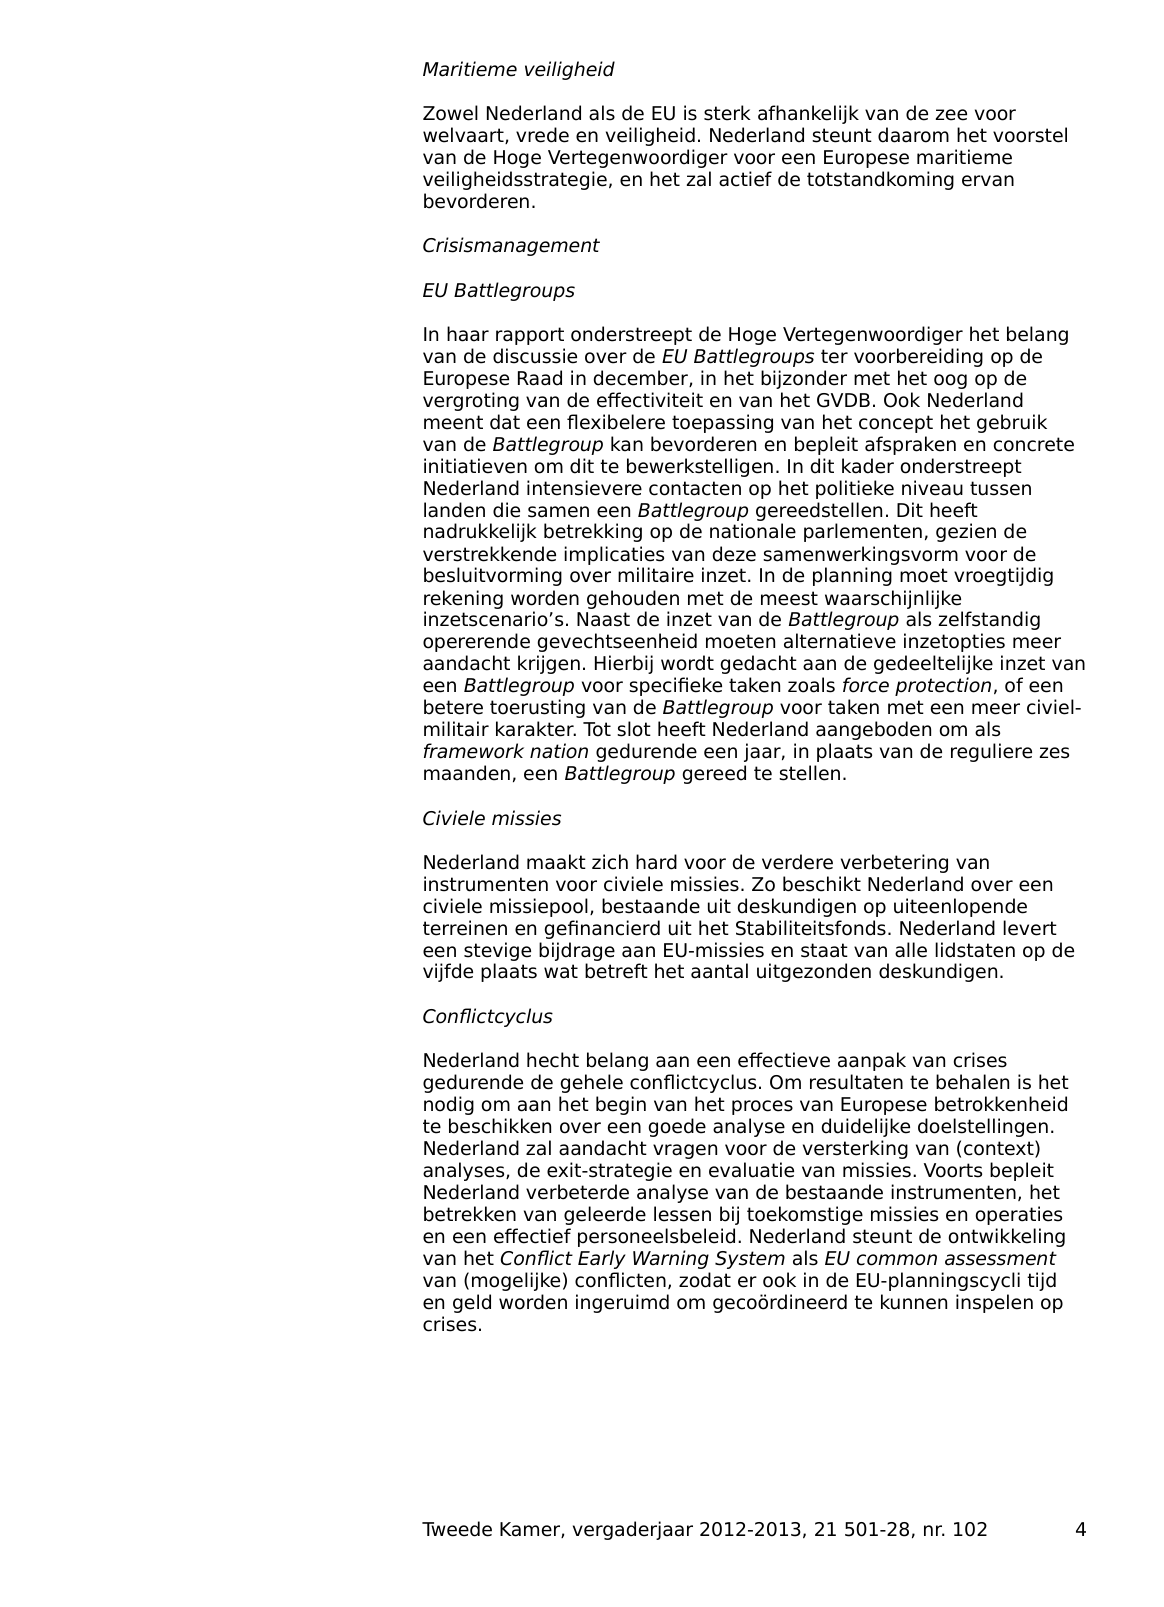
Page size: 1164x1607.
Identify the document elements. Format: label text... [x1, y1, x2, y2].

subtitle Civiele missies [422, 807, 1087, 829]
subtitle Maritieme veiligheid [422, 59, 1087, 81]
text Zowel Nederland als de EU is sterk afhankelijk van de zee voor welvaart, vrede en veiligheid. Nederland steunt daarom het voorstel van de Hoge Vertegenwoordiger voor een Europese maritieme veiligheidsstrategie, en het zal actief de totstandkoming ervan bevorderen. [422, 103, 1087, 213]
text In haar rapport onderstreept de Hoge Vertegenwoordiger het belang van de discussie over de EU Battlegroups ter voorbereiding op de Europese Raad in december, in het bijzonder met het oog op de vergroting van de effectiviteit en van het GVDB. Ook Nederland meent dat een flexibelere toepassing van het concept het gebruik van de Battlegroup kan bevorderen en bepleit afspraken en concrete initiatieven om dit te bewerkstelligen. In dit kader onderstreept Nederland intensievere contacten op het politieke niveau tussen landen die samen een Battlegroup gereedstellen. Dit heeft nadrukkelijk betrekking op de nationale parlementen, gezien de verstrekkende implicaties van deze samenwerkingsvorm voor de besluitvorming over militaire inzet. In de planning moet vroegtijdig rekening worden gehouden met de meest waarschijnlijke inzetscenario’s. Naast de inzet van de Battlegroup als zelfstandig opererende gevechtseenheid moeten alternatieve inzetopties meer aandacht krijgen. Hierbij wordt gedacht aan de gedeeltelijke inzet van een Battlegroup voor specifieke taken zoals force protection, of een betere toerusting van de Battlegroup voor taken met een meer civiel-militair karakter. Tot slot heeft Nederland aangeboden om als framework nation gedurende een jaar, in plaats van de reguliere zes maanden, een Battlegroup gereed te stellen. [422, 324, 1087, 785]
subtitle Crisismanagement [422, 235, 1087, 257]
text Nederland maakt zich hard voor de verdere verbetering van instrumenten voor civiele missies. Zo beschikt Nederland over een civiele missiepool, bestaande uit deskundigen op uiteenlopende terreinen en gefinancierd uit het Stabiliteitsfonds. Nederland levert een stevige bijdrage aan EU-missies en staat van alle lidstaten op de vijfde plaats wat betreft het aantal uitgezonden deskundigen. [422, 852, 1087, 983]
subtitle Conflictcyclus [422, 1006, 1087, 1028]
text Nederland hecht belang aan een effectieve aanpak van crises gedurende de gehele conflictcyclus. Om resultaten te behalen is het nodig om aan het begin van het proces van Europese betrokkenheid te beschikken over een goede analyse en duidelijke doelstellingen. Nederland zal aandacht vragen voor de versterking van (context) analyses, de exit-strategie en evaluatie van missies. Voorts bepleit Nederland verbeterde analyse van de bestaande instrumenten, het betrekken van geleerde lessen bij toekomstige missies en operaties en een effectief personeelsbeleid. Nederland steunt de ontwikkeling van het Conflict Early Warning System als EU common assessment van (mogelijke) conflicten, zodat er ook in de EU-planningscycli tijd en geld worden ingeruimd om gecoördineerd te kunnen inspelen op crises. [422, 1050, 1087, 1336]
subtitle EU Battlegroups [422, 279, 1087, 301]
